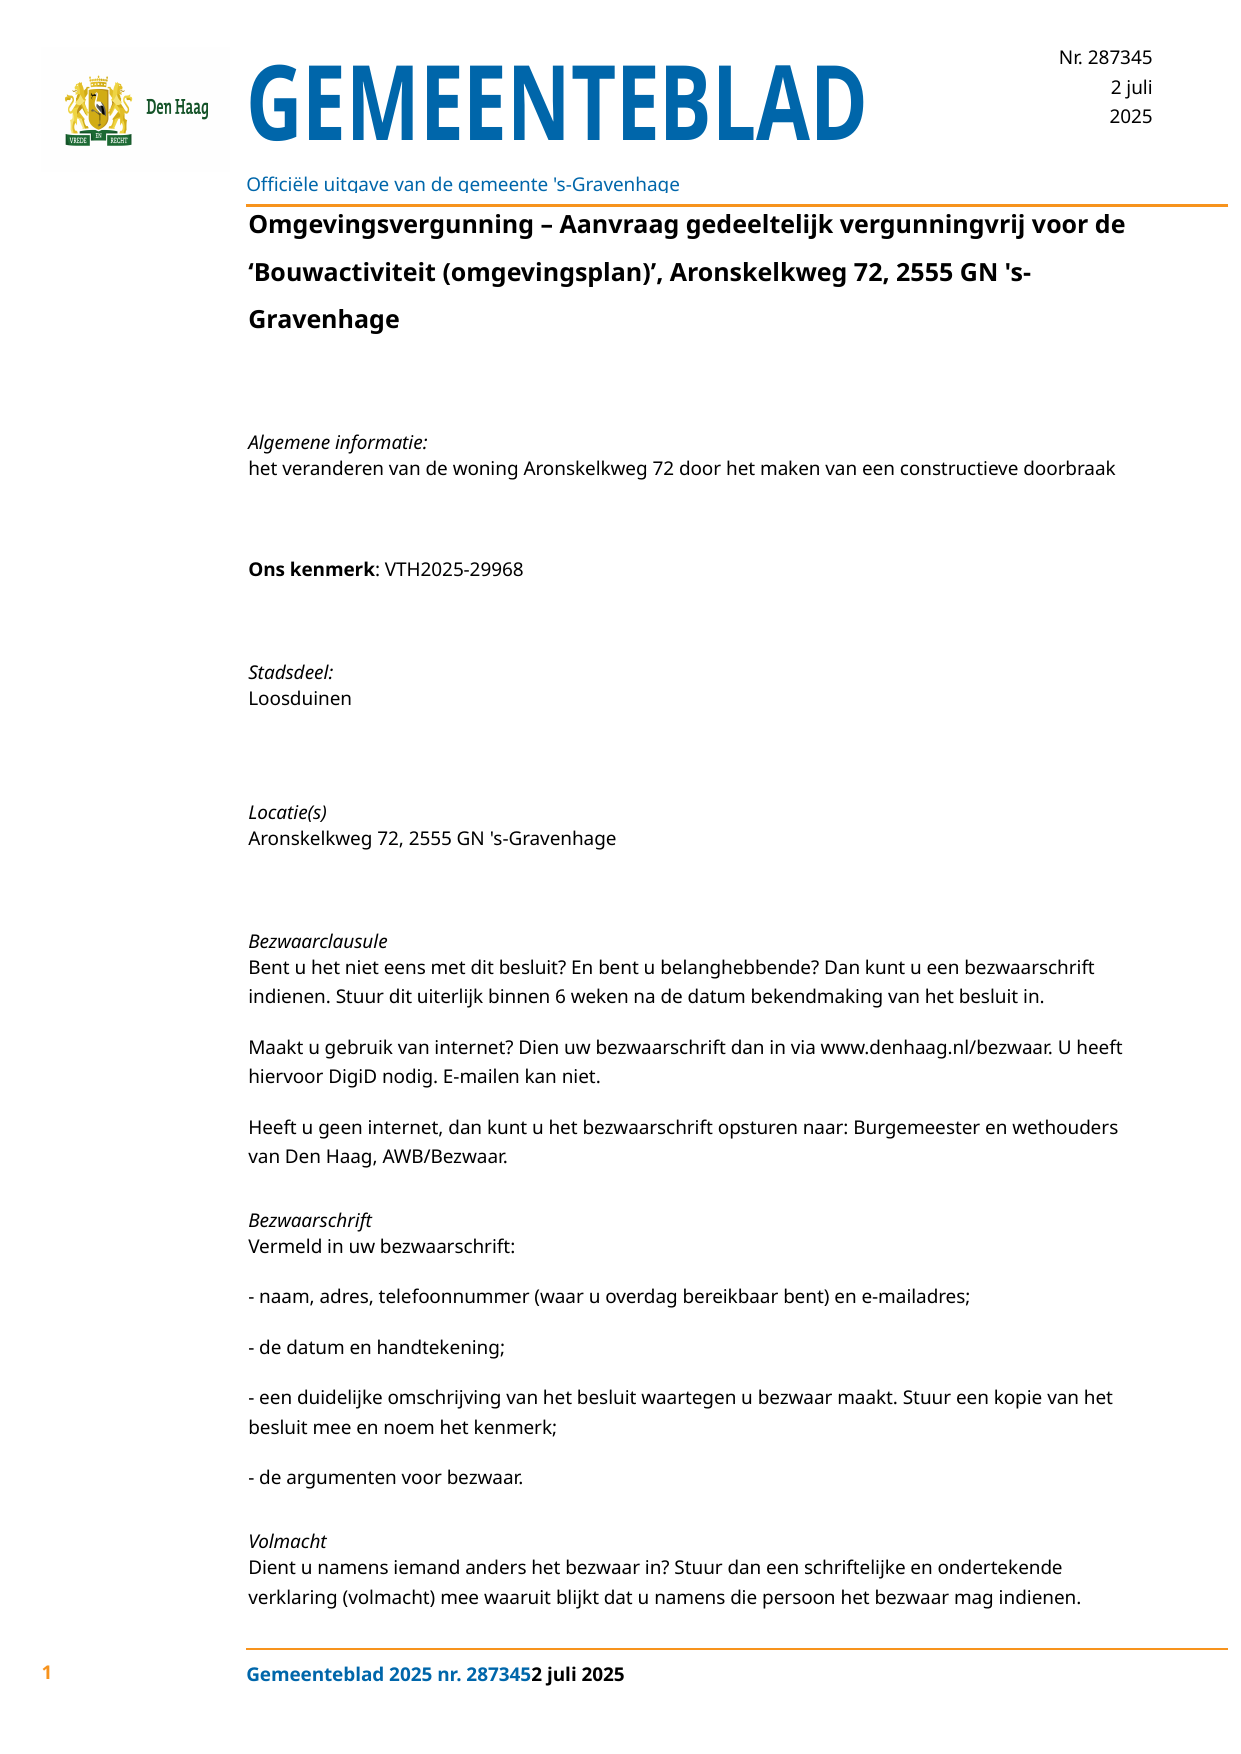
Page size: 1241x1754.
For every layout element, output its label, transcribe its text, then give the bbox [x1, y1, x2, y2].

text Heeft u geen internet, dan kunt u het bezwaarschrift opsturen naar: Burgemeester en wethouders van Den Haag, AWB/Bezwaar. [248, 1114, 1152, 1169]
text Algemene informatie: [248, 429, 1152, 455]
text het veranderen van de woning Aronskelkweg 72 door het maken van een constructieve doorbraak [248, 455, 1152, 481]
text - de argumenten voor bezwaar. [248, 1464, 1152, 1490]
text Bezwaarschrift [248, 1208, 1152, 1233]
text Bent u het niet eens met dit besluit? En bent u belanghebbende? Dan kunt u een bezwaarschrift indienen. Stuur dit uiterlijk binnen 6 weken na de datum bekendmaking van het besluit in. [248, 954, 1152, 1009]
text Maakt u gebruik van internet? Dien uw bezwaarschrift dan in via www.denhaag.nl/bezwaar. U heeft hiervoor DigiD nodig. E-mailen kan niet. [248, 1034, 1152, 1089]
text - een duidelijke omschrijving van het besluit waartegen u bezwaar maakt. Stuur een kopie van het besluit mee en noem het kenmerk; [248, 1384, 1152, 1440]
text Dient u namens iemand anders het bezwaar in? Stuur dan een schriftelijke en ondertekende verklaring (volmacht) mee waaruit blijkt dat u namens die persoon het bezwaar mag indienen. [248, 1554, 1152, 1609]
text Volmacht [248, 1528, 1152, 1554]
picture [41, 47, 231, 172]
text - de datum en handtekening; [248, 1334, 1152, 1360]
text Loosduinen [248, 685, 1152, 711]
text Aronskelkweg 72, 2555 GN 's-Gravenhage [248, 825, 1152, 851]
text Vermeld in uw bezwaarschrift: [248, 1233, 1152, 1259]
text Omgevingsvergunning – Aanvraag gedeeltelijk vergunningvrij voor de ‘Bouwactiviteit (omgevingsplan)’, Aronskelkweg 72, 2555 GN 's-Gravenhage [248, 207, 1152, 336]
text Locatie(s) [248, 799, 1152, 825]
text - naam, adres, telefoonnummer (waar u overdag bereikbaar bent) en e-mailadres; [248, 1284, 1152, 1309]
text Ons kenmerk: VTH2025-29968 [248, 556, 1152, 582]
text Stadsdeel: [248, 659, 1152, 685]
text Bezwaarclausule [248, 928, 1152, 954]
